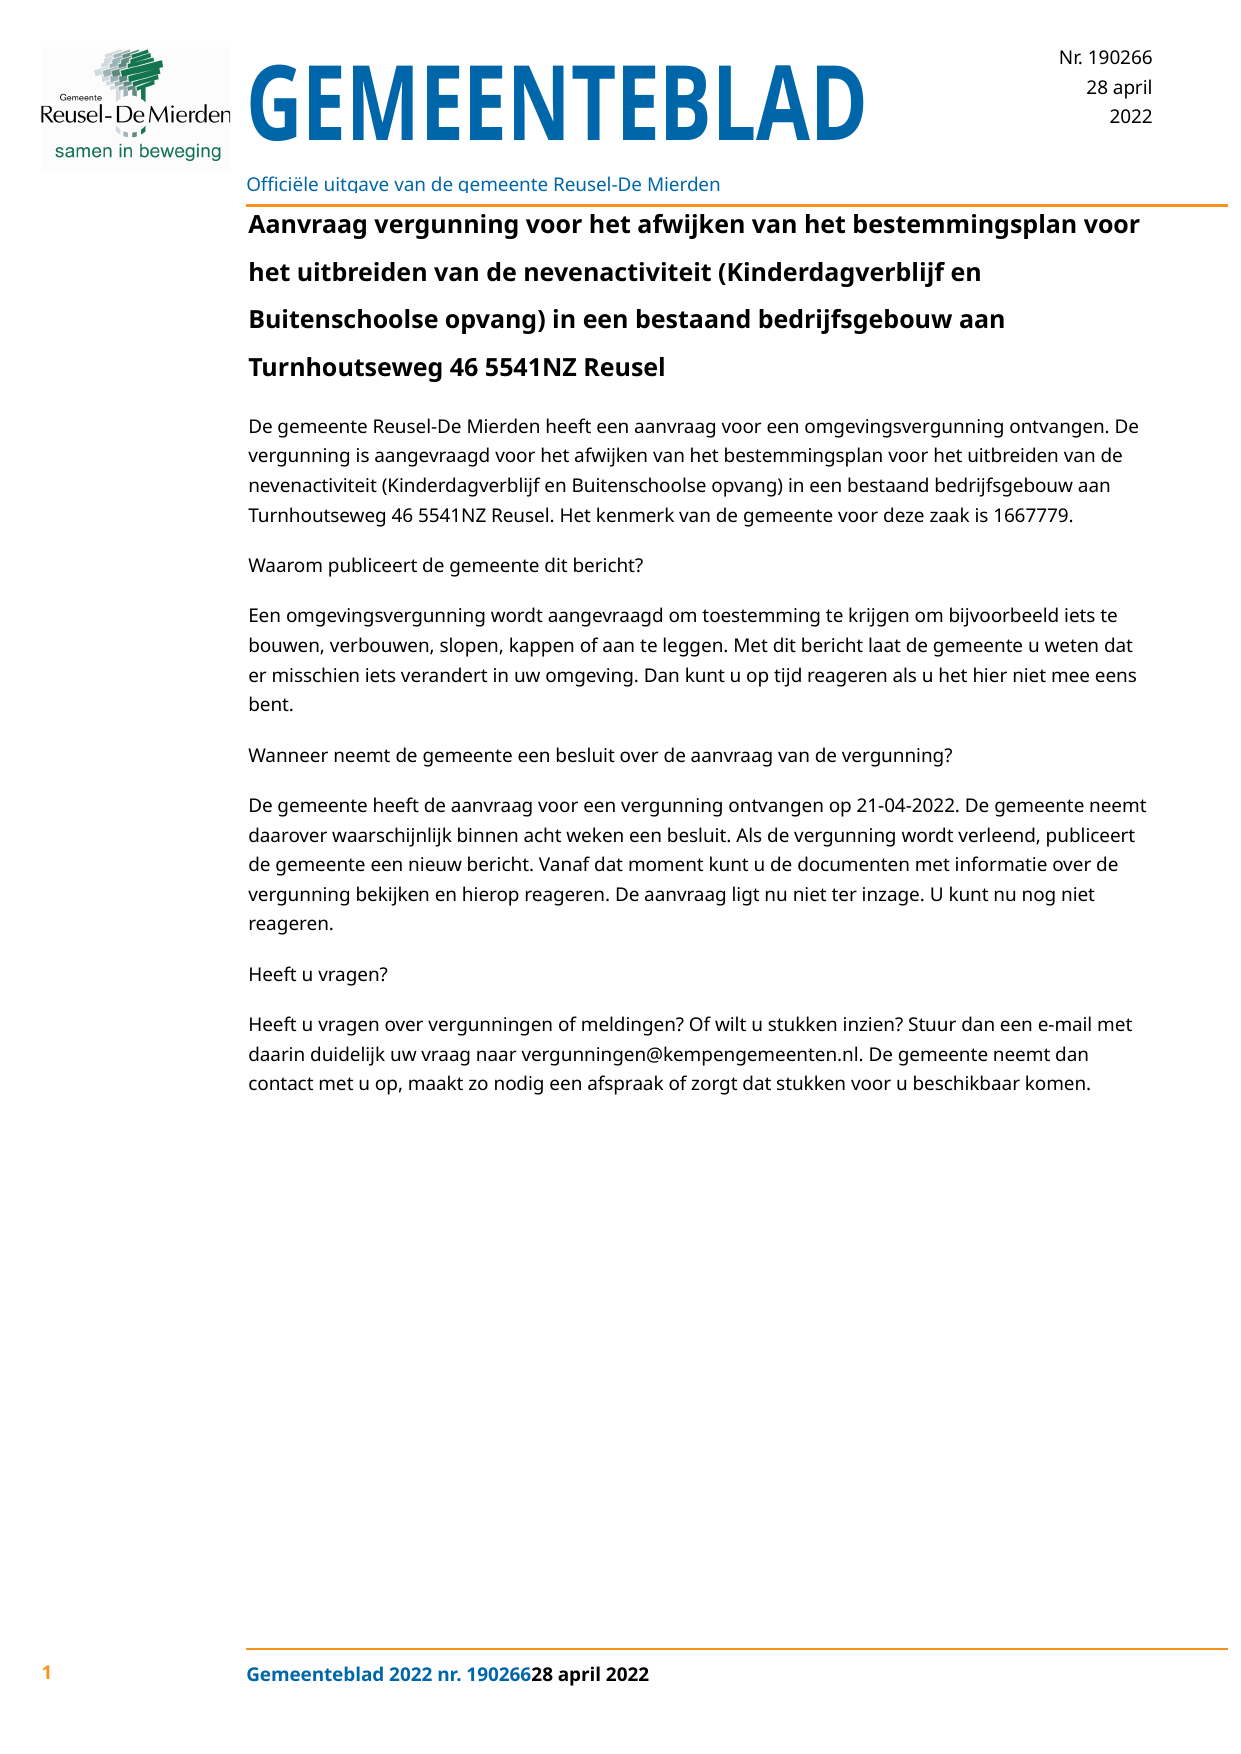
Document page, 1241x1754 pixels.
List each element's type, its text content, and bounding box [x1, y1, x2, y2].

text Een omgevingsvergunning wordt aangevraagd om toestemming te krijgen om bijvoorbeeld iets te bouwen, verbouwen, slopen, kappen of aan te leggen. Met dit bericht laat de gemeente u weten dat er misschien iets verandert in uw omgeving. Dan kunt u op tijd reageren als u het hier niet mee eens bent. [248, 603, 1152, 717]
text De gemeente heeft de aanvraag voor een vergunning ontvangen op 21-04-2022. De gemeente neemt daarover waarschijnlijk binnen acht weken een besluit. Als de vergunning wordt verleend, publiceert de gemeente een nieuw bericht. Vanaf dat moment kunt u de documenten met informatie over de vergunning bekijken en hierop reageren. De aanvraag ligt nu niet ter inzage. U kunt nu nog niet reageren. [248, 792, 1152, 936]
text Aanvraag vergunning voor het afwijken van het bestemmingsplan voor het uitbreiden van de nevenactiviteit (Kinderdagverblijf en Buitenschoolse opvang) in een bestaand bedrijfsgebouw aan Turnhoutseweg 46 5541NZ Reusel [248, 207, 1152, 384]
text Wanneer neemt de gemeente een besluit over de aanvraag van de vergunning? [248, 742, 1152, 768]
picture [41, 47, 231, 172]
text Heeft u vragen? [248, 961, 1152, 987]
text Heeft u vragen over vergunningen of meldingen? Of wilt u stukken inzien? Stuur dan een e-mail met daarin duidelijk uw vraag naar vergunningen@kempengemeenten.nl. De gemeente neemt dan contact met u op, maakt zo nodig een afspraak of zorgt dat stukken voor u beschikbaar komen. [248, 1011, 1152, 1096]
text Waarom publiceert de gemeente dit bericht? [248, 552, 1152, 578]
text De gemeente Reusel-De Mierden heeft een aanvraag voor een omgevingsvergunning ontvangen. De vergunning is aangevraagd voor het afwijken van het bestemmingsplan voor het uitbreiden van de nevenactiviteit (Kinderdagverblijf en Buitenschoolse opvang) in een bestaand bedrijfsgebouw aan Turnhoutseweg 46 5541NZ Reusel. Het kenmerk van de gemeente voor deze zaak is 1667779. [248, 413, 1152, 528]
